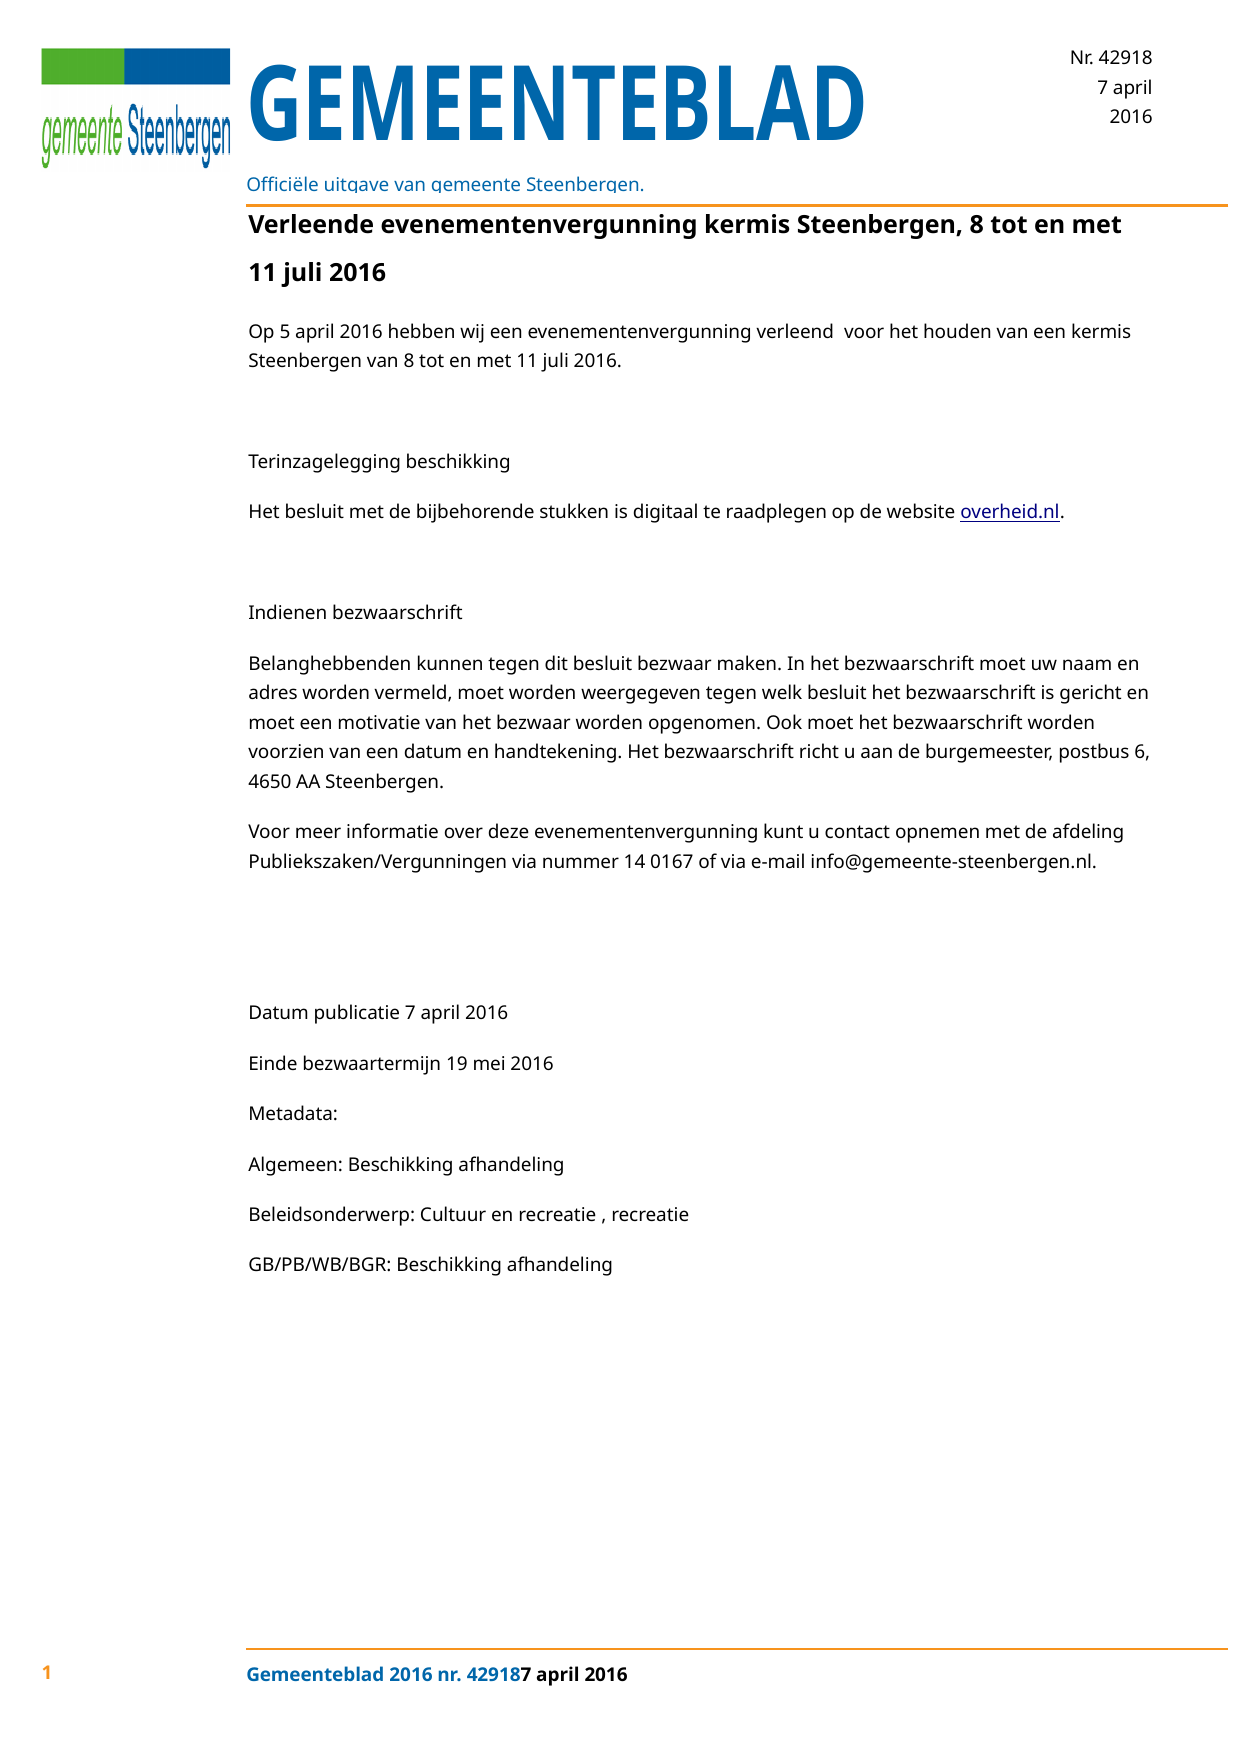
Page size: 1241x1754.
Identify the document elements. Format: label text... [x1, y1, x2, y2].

text Belanghebbenden kunnen tegen dit besluit bezwaar maken. In het bezwaarschrift moet uw naam en adres worden vermeld, moet worden weergegeven tegen welk besluit het bezwaarschrift is gericht en moet een motivatie van het bezwaar worden opgenomen. Ook moet het bezwaarschrift worden voorzien van een datum en handtekening. Het bezwaarschrift richt u aan de burgemeester, postbus 6, 4650 AA Steenbergen. [248, 650, 1152, 794]
text Datum publicatie 7 april 2016 [248, 999, 1152, 1025]
text Verleende evenementenvergunning kermis Steenbergen, 8 tot en met 11 juli 2016 [248, 207, 1152, 288]
text GB/PB/WB/BGR: Beschikking afhandeling [248, 1252, 1152, 1277]
text ­ [248, 899, 1152, 924]
text Beleidsonderwerp: Cultuur en recreatie , recreatie [248, 1201, 1152, 1227]
text Terinzagelegging beschikking [248, 448, 1152, 474]
text Voor meer informatie over deze evenementenvergunning kunt u contact opnemen met de afdeling Publiekszaken/Vergunningen via nummer 14 0167 of via e-mail info@gemeente-steenbergen.nl. [248, 819, 1152, 874]
picture [41, 47, 231, 172]
text Einde bezwaartermijn 19 mei 2016 [248, 1050, 1152, 1076]
text Het besluit met de bijbehorende stukken is digitaal te raadplegen op de website overheid.nl. [248, 499, 1152, 524]
text Metadata: [248, 1100, 1152, 1126]
text Algemeen: Beschikking afhandeling [248, 1151, 1152, 1177]
text Op 5 april 2016 hebben wij een evenementenvergunning verleend voor het houden van een kermis Steenbergen van 8 tot en met 11 juli 2016. [248, 318, 1152, 373]
text Indienen bezwaarschrift [248, 599, 1152, 625]
